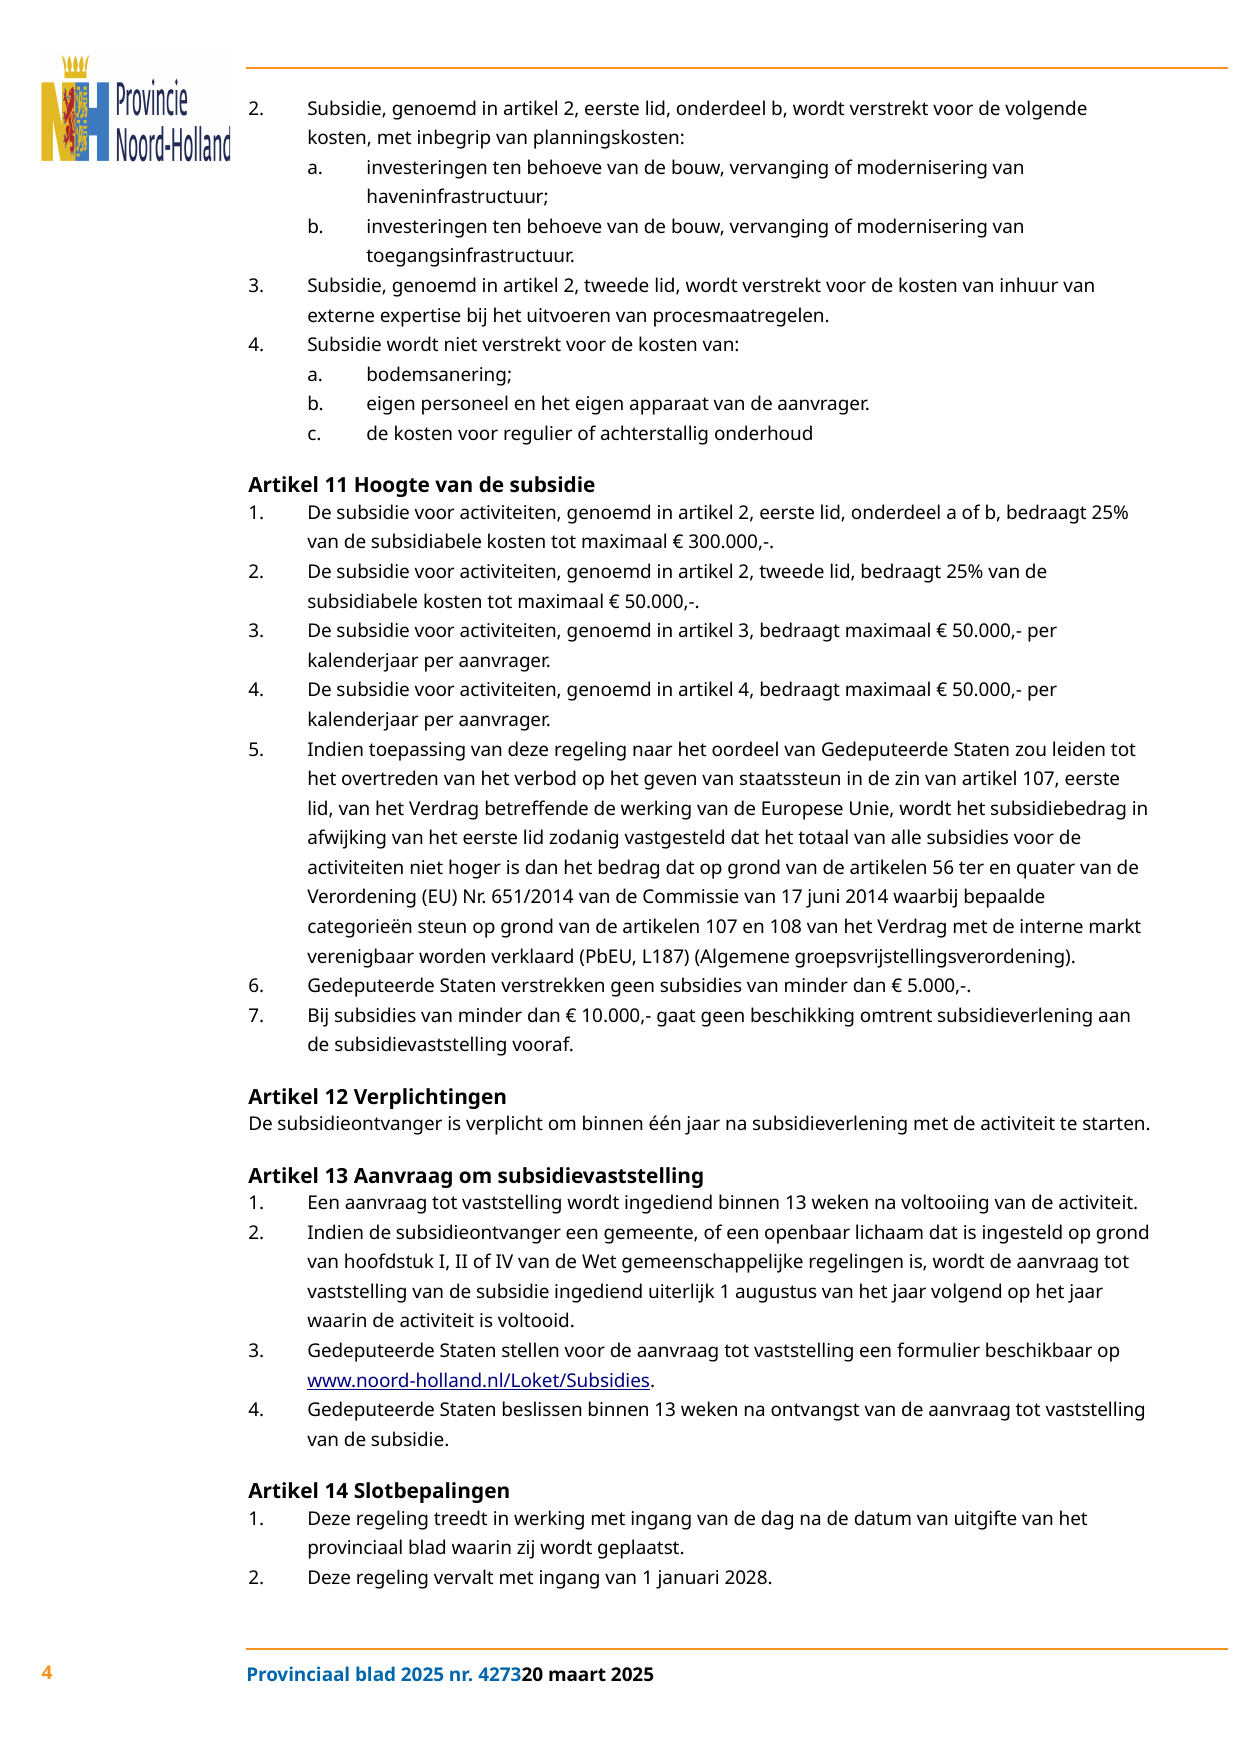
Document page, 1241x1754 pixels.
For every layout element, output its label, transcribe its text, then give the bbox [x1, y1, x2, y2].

list De subsidie voor activiteiten, genoemd in artikel 2, tweede lid, bedraagt 25% van de subsidiabele kosten tot maximaal € 50.000,-. [248, 558, 1152, 613]
list investeringen ten behoeve van de bouw, vervanging of modernisering van toegangsinfrastructuur. [307, 213, 1152, 268]
list eigen personeel en het eigen apparaat van de aanvrager. [307, 391, 1152, 416]
list Deze regeling vervalt met ingang van 1 januari 2028. [248, 1564, 1152, 1590]
text Artikel 13 Aanvraag om subsidievaststelling [248, 1161, 1152, 1189]
list Indien de subsidieontvanger een gemeente, of een openbaar lichaam dat is ingesteld op grond van hoofdstuk I, II of IV van de Wet gemeenschappelijke regelingen is, wordt de aanvraag tot vaststelling van de subsidie ingediend uiterlijk 1 augustus van het jaar volgend op het jaar waarin de activiteit is voltooid. [248, 1219, 1152, 1333]
text De subsidieontvanger is verplicht om binnen één jaar na subsidieverlening met de activiteit te starten. [248, 1110, 1152, 1136]
list Deze regeling treedt in werking met ingang van de dag na de datum van uitgifte van het provinciaal blad waarin zij wordt geplaatst. [248, 1505, 1152, 1560]
list Gedeputeerde Staten stellen voor de aanvraag tot vaststelling een formulier beschikbaar op www.noord-holland.nl/Loket/Subsidies. [248, 1337, 1152, 1392]
list Subsidie, genoemd in artikel 2, tweede lid, wordt verstrekt voor de kosten van inhuur van externe expertise bij het uitvoeren van procesmaatregelen. [248, 272, 1152, 328]
list de kosten voor regulier of achterstallig onderhoud [307, 420, 1152, 446]
text Artikel 12 Verplichtingen [248, 1082, 1152, 1110]
list De subsidie voor activiteiten, genoemd in artikel 3, bedraagt maximaal € 50.000,- per kalenderjaar per aanvrager. [248, 617, 1152, 673]
list Een aanvraag tot vaststelling wordt ingediend binnen 13 weken na voltooiing van de activiteit. [248, 1189, 1152, 1215]
text Artikel 14 Slotbepalingen [248, 1476, 1152, 1505]
list Subsidie wordt niet verstrekt voor de kosten van: [248, 331, 1152, 357]
text Artikel 11 Hoogte van de subsidie [248, 471, 1152, 499]
picture [41, 47, 231, 172]
list De subsidie voor activiteiten, genoemd in artikel 4, bedraagt maximaal € 50.000,- per kalenderjaar per aanvrager. [248, 677, 1152, 732]
list De subsidie voor activiteiten, genoemd in artikel 2, eerste lid, onderdeel a of b, bedraagt 25% van de subsidiabele kosten tot maximaal € 300.000,-. [248, 499, 1152, 554]
list Indien toepassing van deze regeling naar het oordeel van Gedeputeerde Staten zou leiden tot het overtreden van het verbod op het geven van staatssteun in de zin van artikel 107, eerste lid, van het Verdrag betreffende de werking van de Europese Unie, wordt het subsidiebedrag in afwijking van het eerste lid zodanig vastgesteld dat het totaal van alle subsidies voor de activiteiten niet hoger is dan het bedrag dat op grond van de artikelen 56 ter en quater van de Verordening (EU) Nr. 651/2014 van de Commissie van 17 juni 2014 waarbij bepaalde categorieën steun op grond van de artikelen 107 en 108 van het Verdrag met de interne markt verenigbaar worden verklaard (PbEU, L187) (Algemene groepsvrijstellingsverordening). [248, 736, 1152, 968]
list investeringen ten behoeve van de bouw, vervanging of modernisering van haveninfrastructuur; [307, 154, 1152, 209]
list Gedeputeerde Staten beslissen binnen 13 weken na ontvangst van de aanvraag tot vaststelling van de subsidie. [248, 1396, 1152, 1452]
list bodemsanering; [307, 361, 1152, 387]
list Gedeputeerde Staten verstrekken geen subsidies van minder dan € 5.000,-. [248, 972, 1152, 998]
list Bij subsidies van minder dan € 10.000,- gaat geen beschikking omtrent subsidieverlening aan de subsidievaststelling vooraf. [248, 1002, 1152, 1057]
list Subsidie, genoemd in artikel 2, eerste lid, onderdeel b, wordt verstrekt voor de volgende kosten, met inbegrip van planningskosten: [248, 95, 1152, 150]
